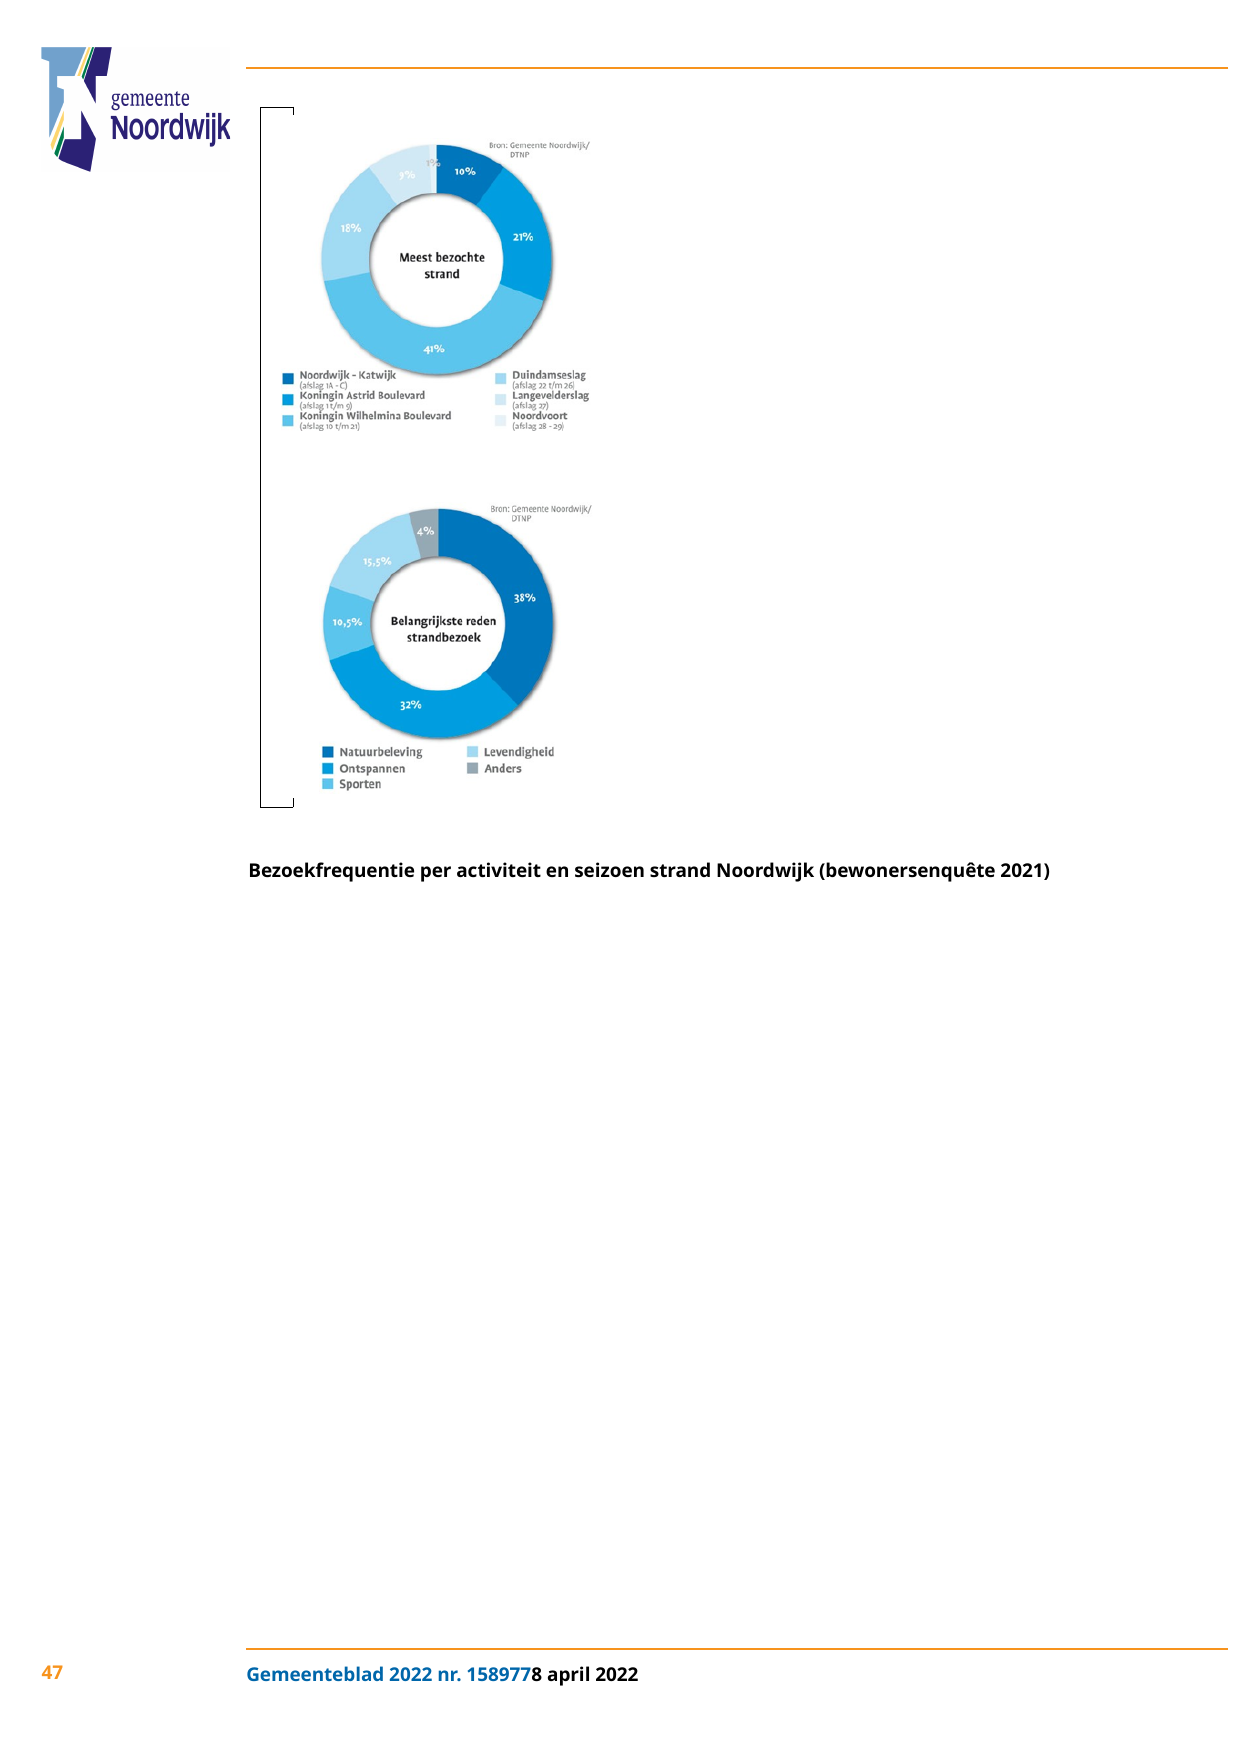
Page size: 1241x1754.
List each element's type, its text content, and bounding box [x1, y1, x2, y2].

picture [268, 115, 624, 798]
text Bezoekfrequentie per activiteit en seizoen strand Noordwijk (bewonersenquête 2021) [248, 858, 1152, 883]
picture [41, 47, 231, 172]
